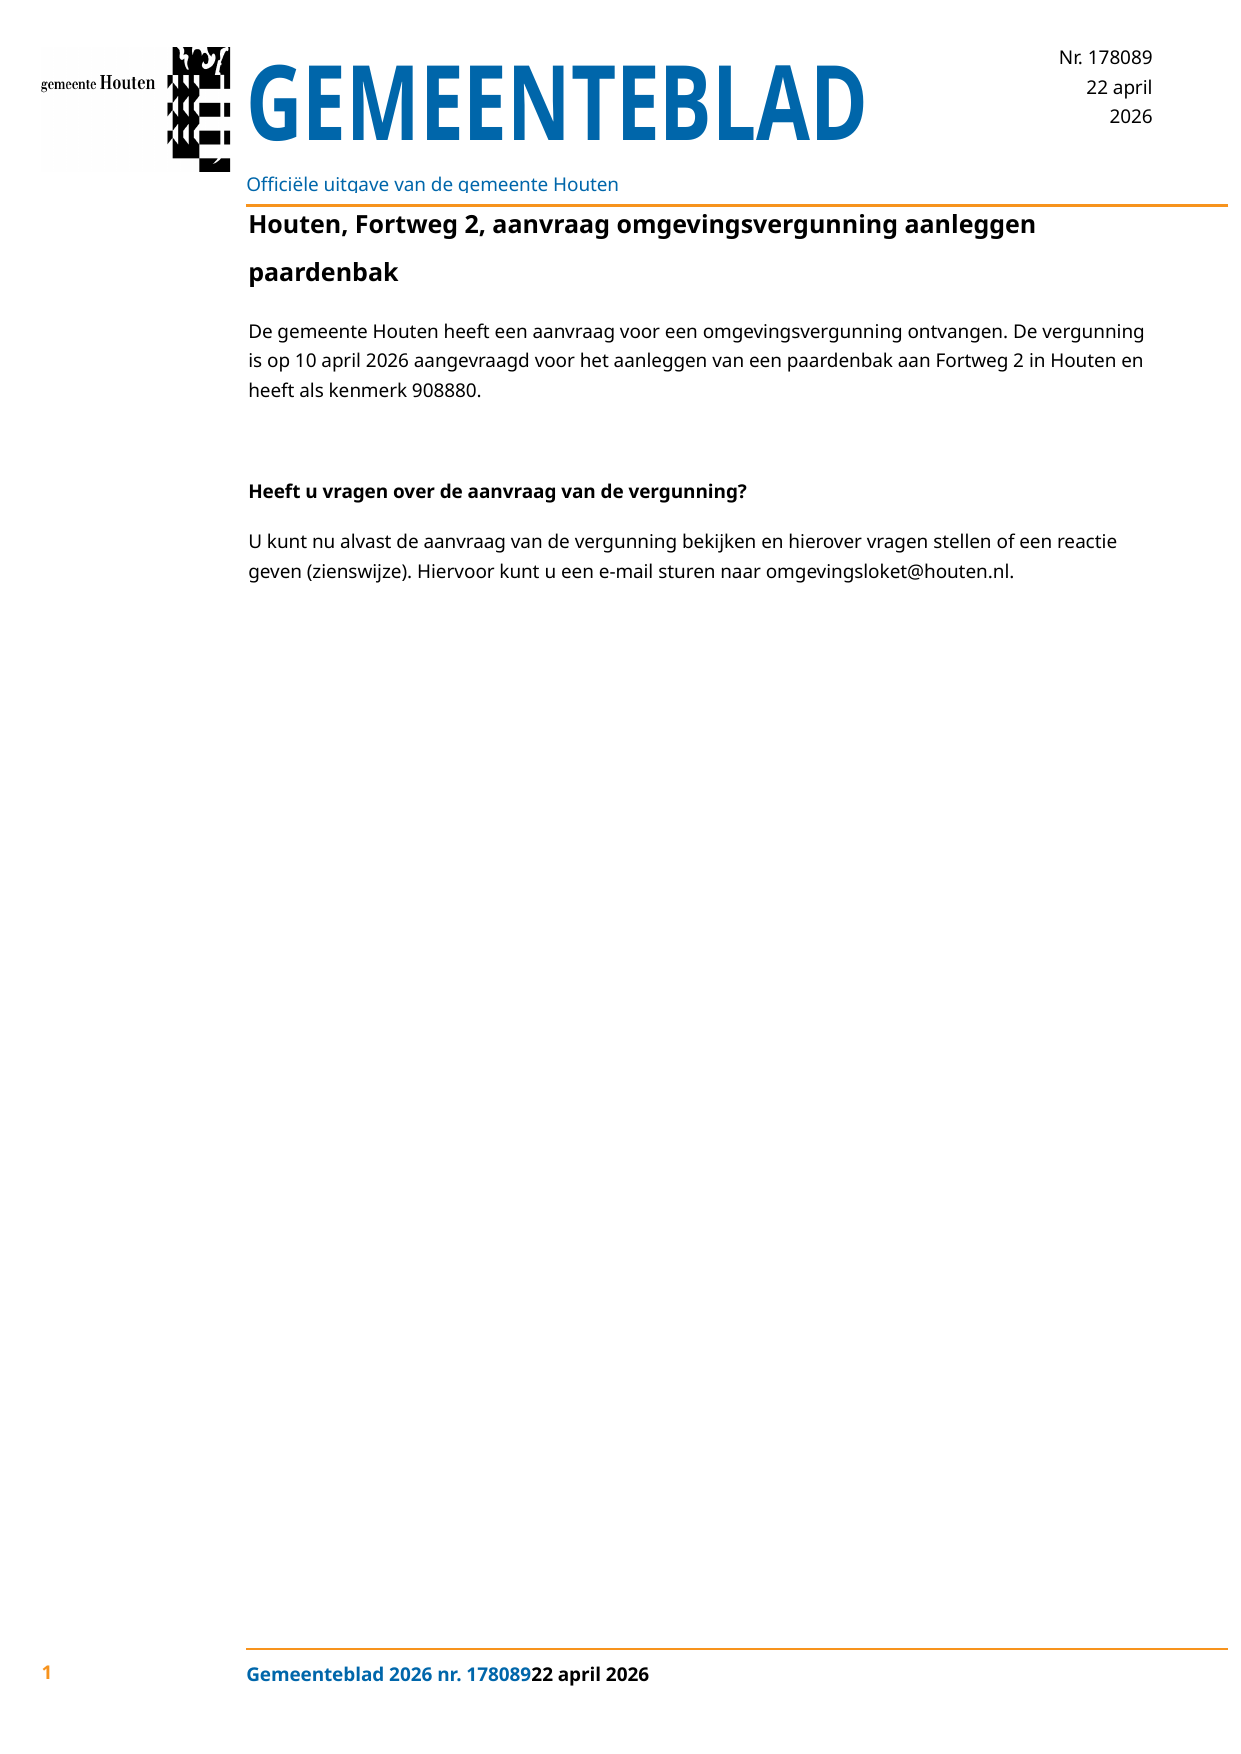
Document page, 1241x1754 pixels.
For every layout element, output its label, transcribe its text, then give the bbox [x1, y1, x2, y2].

text Houten, Fortweg 2, aanvraag omgevingsvergunning aanleggen paardenbak [248, 207, 1152, 288]
picture [41, 47, 231, 172]
text U kunt nu alvast de aanvraag van de vergunning bekijken en hierover vragen stellen of een reactie geven (zienswijze). Hiervoor kunt u een e-mail sturen naar omgevingsloket@houten.nl. [248, 528, 1152, 584]
text Heeft u vragen over de aanvraag van de vergunning? [248, 478, 1152, 504]
text De gemeente Houten heeft een aanvraag voor een omgevingsvergunning ontvangen. De vergunning is op 10 april 2026 aangevraagd voor het aanleggen van een paardenbak aan Fortweg 2 in Houten en heeft als kenmerk 908880. [248, 318, 1152, 403]
